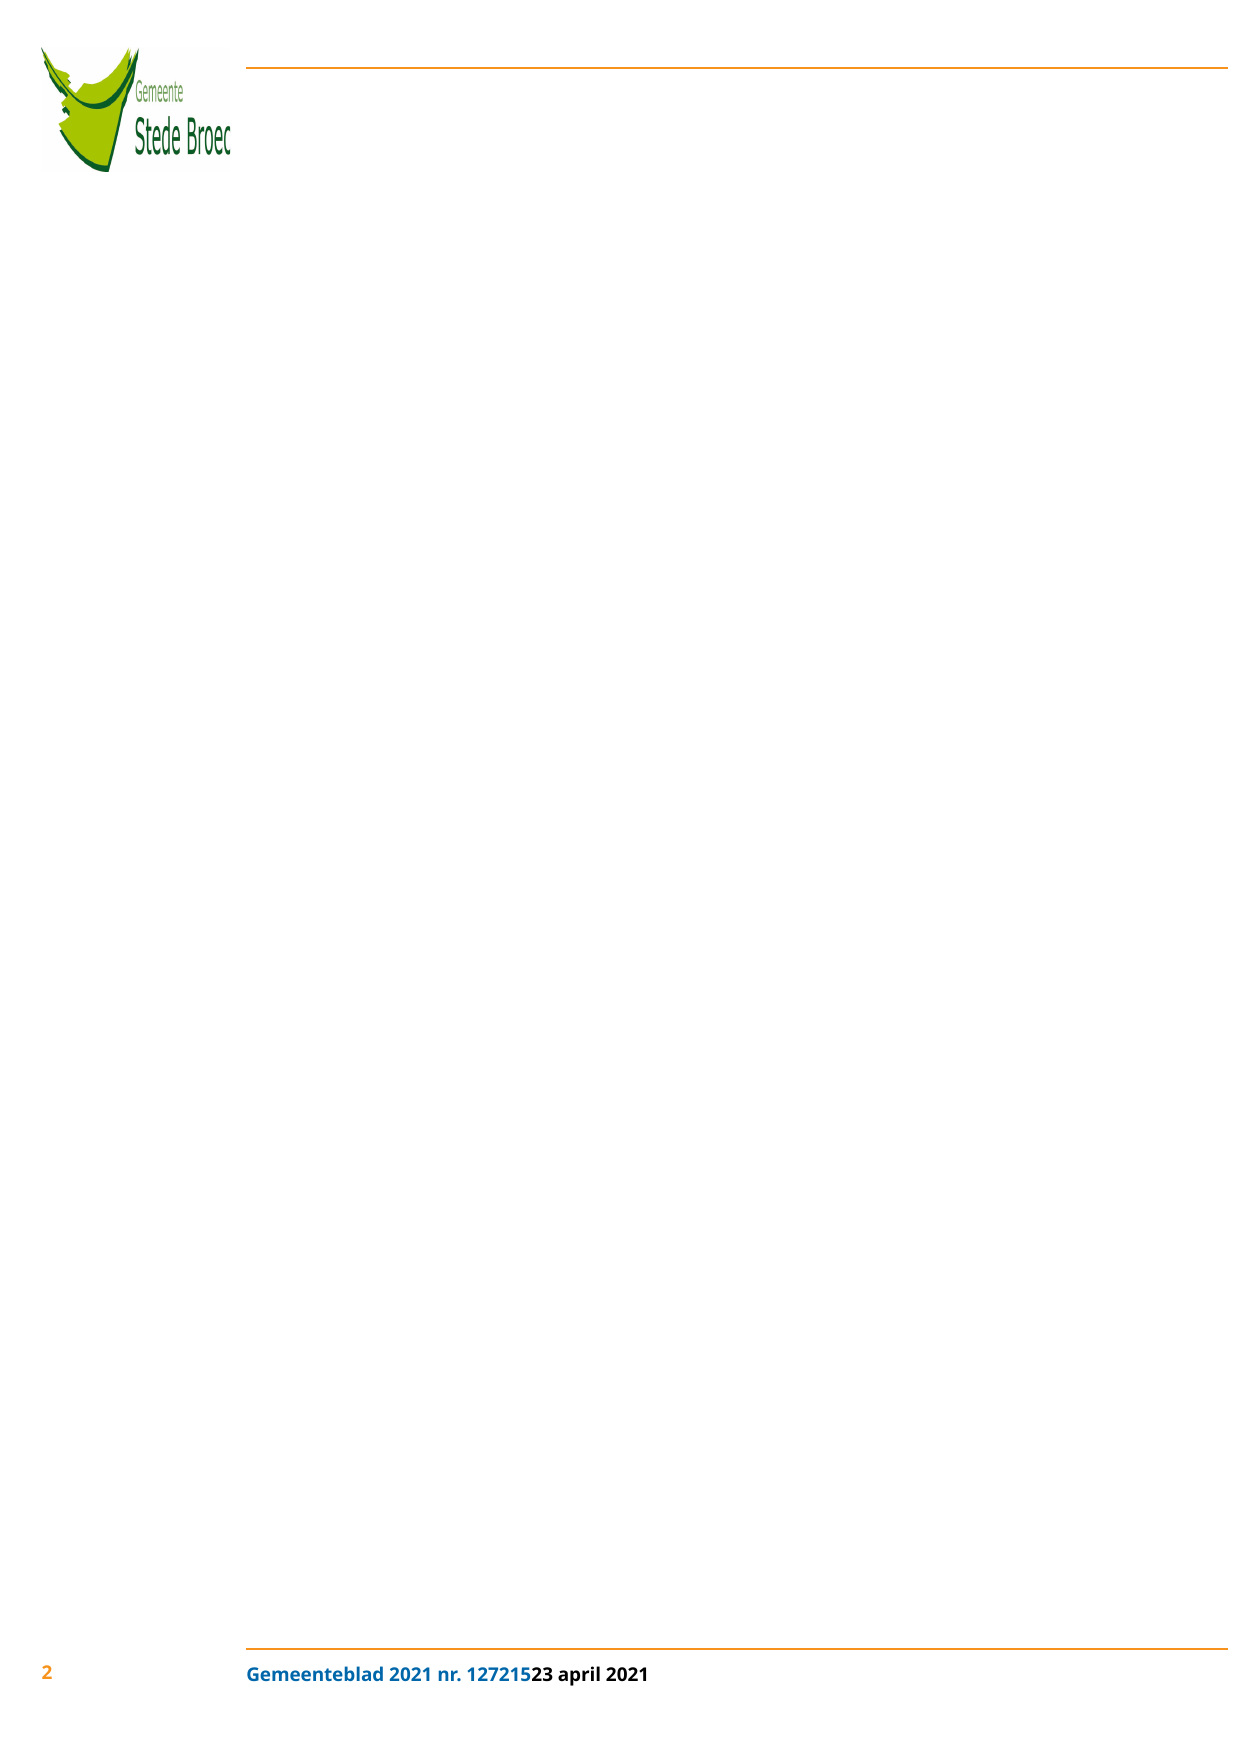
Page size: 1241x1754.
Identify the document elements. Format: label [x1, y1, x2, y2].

picture [41, 47, 231, 172]
